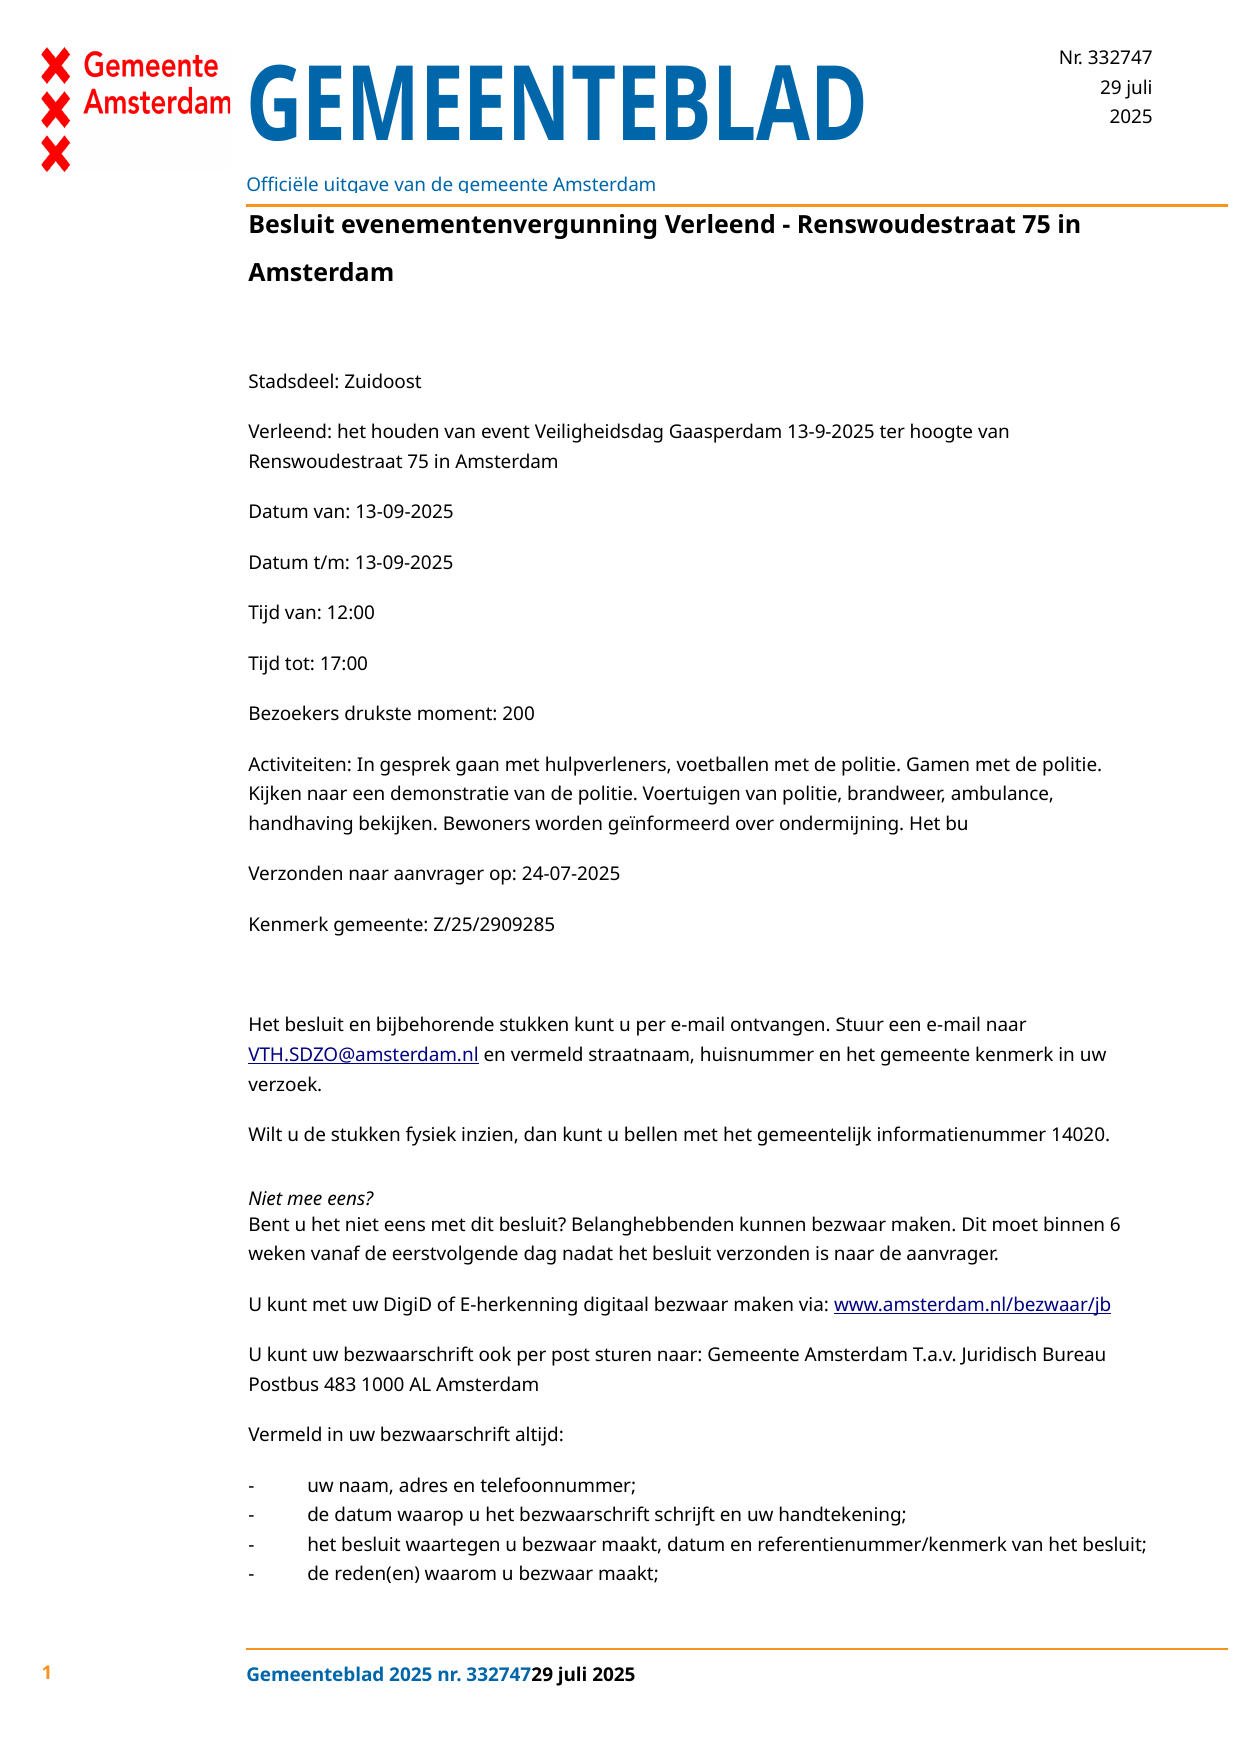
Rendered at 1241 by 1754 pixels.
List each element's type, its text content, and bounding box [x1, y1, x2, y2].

text Verleend: het houden van event Veiligheidsdag Gaasperdam 13-9-2025 ter hoogte van Renswoudestraat 75 in Amsterdam [248, 419, 1152, 474]
text Besluit evenementenvergunning Verleend - Renswoudestraat 75 in Amsterdam [248, 207, 1152, 288]
text Bent u het niet eens met dit besluit? Belanghebbenden kunnen bezwaar maken. Dit moet binnen 6 weken vanaf de eerstvolgende dag nadat het besluit verzonden is naar de aanvrager. [248, 1211, 1152, 1266]
text Activiteiten: In gesprek gaan met hulpverleners, voetballen met de politie. Gamen met de politie. Kijken naar een demonstratie van de politie. Voertuigen van politie, brandweer, ambulance, handhaving bekijken. Bewoners worden geïnformeerd over ondermijning. Het bu [248, 751, 1152, 836]
text Niet mee eens? [248, 1185, 1152, 1211]
text Verzonden naar aanvrager op: 24-07-2025 [248, 860, 1152, 886]
text Datum t/m: 13-09-2025 [248, 549, 1152, 575]
text Wilt u de stukken fysiek inzien, dan kunt u bellen met het gemeentelijk informatienummer 14020. [248, 1121, 1152, 1147]
text U kunt uw bezwaarschrift ook per post sturen naar: Gemeente Amsterdam T.a.v. Juridisch Bureau Postbus 483 1000 AL Amsterdam [248, 1341, 1152, 1397]
text U kunt met uw DigiD of E-herkenning digitaal bezwaar maken via: www.amsterdam.nl/bezwaar/jb [248, 1291, 1152, 1317]
text Tijd tot: 17:00 [248, 650, 1152, 676]
list de datum waarop u het bezwaarschrift schrijft en uw handtekening; [248, 1501, 1152, 1527]
text Datum van: 13-09-2025 [248, 499, 1152, 524]
text Het besluit en bijbehorende stukken kunt u per e-mail ontvangen. Stuur een e-mail naar VTH.SDZO@amsterdam.nl en vermeld straatnaam, huisnummer en het gemeente kenmerk in uw verzoek. [248, 1012, 1152, 1097]
text Tijd van: 12:00 [248, 599, 1152, 625]
picture [41, 47, 231, 172]
text Vermeld in uw bezwaarschrift altijd: [248, 1421, 1152, 1447]
text Kenmerk gemeente: Z/25/2909285 [248, 911, 1152, 937]
list de reden(en) waarom u bezwaar maakt; [248, 1561, 1152, 1586]
list uw naam, adres en telefoonnummer; [248, 1472, 1152, 1497]
text Stadsdeel: Zuidoost [248, 368, 1152, 394]
text Bezoekers drukste moment: 200 [248, 700, 1152, 726]
list het besluit waartegen u bezwaar maakt, datum en referentienummer/kenmerk van het besluit; [248, 1531, 1152, 1557]
